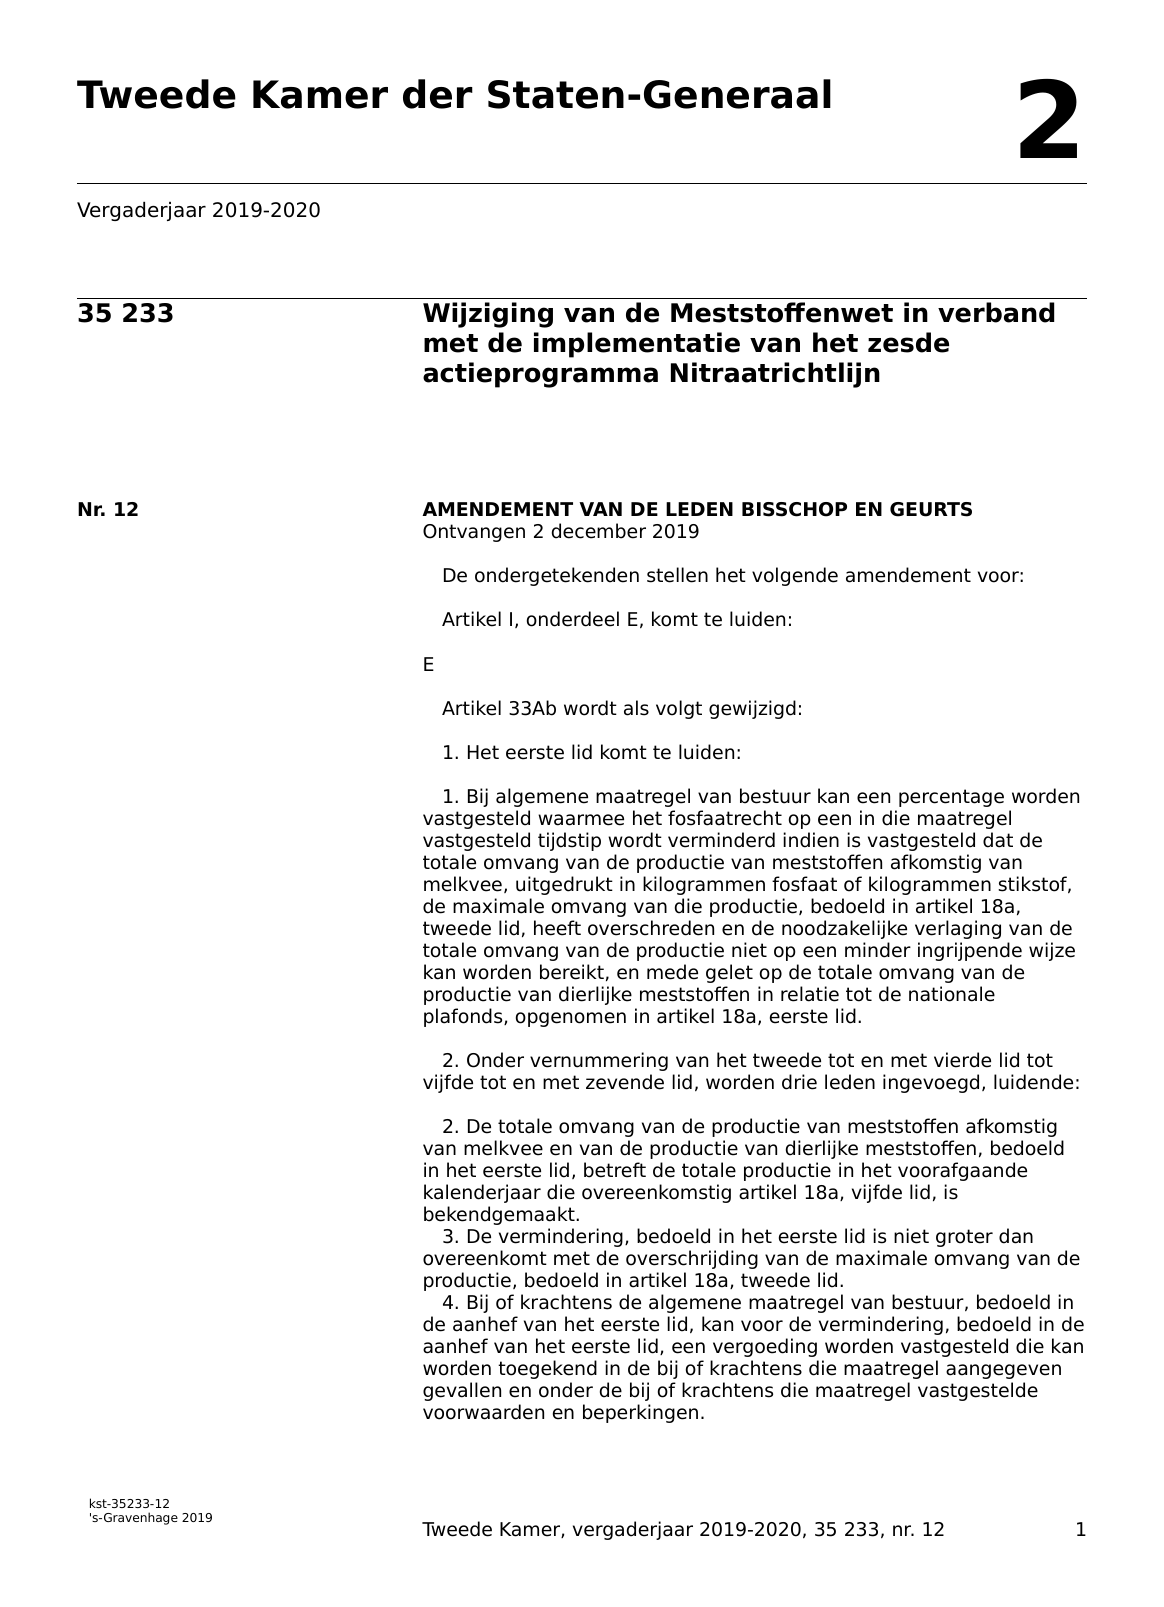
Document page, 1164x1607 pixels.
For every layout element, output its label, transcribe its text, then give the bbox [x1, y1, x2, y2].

text Artikel I, onderdeel E, komt te luiden: [422, 609, 1087, 631]
table_header 2 [886, 59, 1087, 183]
text E [422, 653, 1087, 676]
text 4. Bij of krachtens de algemene maatregel van bestuur, bedoeld in de aanhef van het eerste lid, kan voor de vermindering, bedoeld in de aanhef van het eerste lid, een vergoeding worden vastgesteld die kan worden toegekend in de bij of krachtens die maatregel aangegeven gevallen en onder de bij of krachtens die maatregel vastgestelde voorwaarden en beperkingen. [422, 1292, 1087, 1424]
text Artikel 33Ab wordt als volgt gewijzigd: [422, 698, 1087, 720]
table_cell Vergaderjaar 2019-2020 [77, 184, 1087, 298]
text 1. Het eerste lid komt te luiden: [422, 742, 1087, 764]
text 2. Onder vernummering van het tweede tot en met vierde lid tot vijfde tot en met zevende lid, worden drie leden ingevoegd, luidende: [422, 1050, 1087, 1094]
subtitle 35 233 Wijziging van de Meststoffenwet in verband met de implementatie van het zesde actieprogramma Nitraatrichtlijn [77, 299, 1087, 388]
text 2. De totale omvang van de productie van meststoffen afkomstig van melkvee en van de productie van dierlijke meststoffen, bedoeld in het eerste lid, betreft de totale productie in het voorafgaande kalenderjaar die overeenkomstig artikel 18a, vijfde lid, is bekendgemaakt. [422, 1116, 1087, 1226]
text 's-Gravenhage 2019 [88, 1511, 323, 1525]
subtitle Nr. 12 AMENDEMENT VAN DE LEDEN BISSCHOP EN GEURTS [77, 499, 1087, 521]
table_header Tweede Kamer der Staten-Generaal [77, 59, 886, 183]
text kst-35233-12 [88, 1497, 323, 1511]
text 3. De vermindering, bedoeld in het eerste lid is niet groter dan overeenkomt met de overschrijding van de maximale omvang van de productie, bedoeld in artikel 18a, tweede lid. [422, 1226, 1087, 1292]
text De ondergetekenden stellen het volgende amendement voor: [422, 565, 1087, 587]
text 1. Bij algemene maatregel van bestuur kan een percentage worden vastgesteld waarmee het fosfaatrecht op een in die maatregel vastgesteld tijdstip wordt verminderd indien is vastgesteld dat de totale omvang van de productie van meststoffen afkomstig van melkvee, uitgedrukt in kilogrammen fosfaat of kilogrammen stikstof, de maximale omvang van die productie, bedoeld in artikel 18a, tweede lid, heeft overschreden en de noodzakelijke verlaging van de totale omvang van de productie niet op een minder ingrijpende wijze kan worden bereikt, en mede gelet op de totale omvang van de productie van dierlijke meststoffen in relatie tot de nationale plafonds, opgenomen in artikel 18a, eerste lid. [422, 786, 1087, 1028]
text Ontvangen 2 december 2019 [422, 521, 1087, 543]
